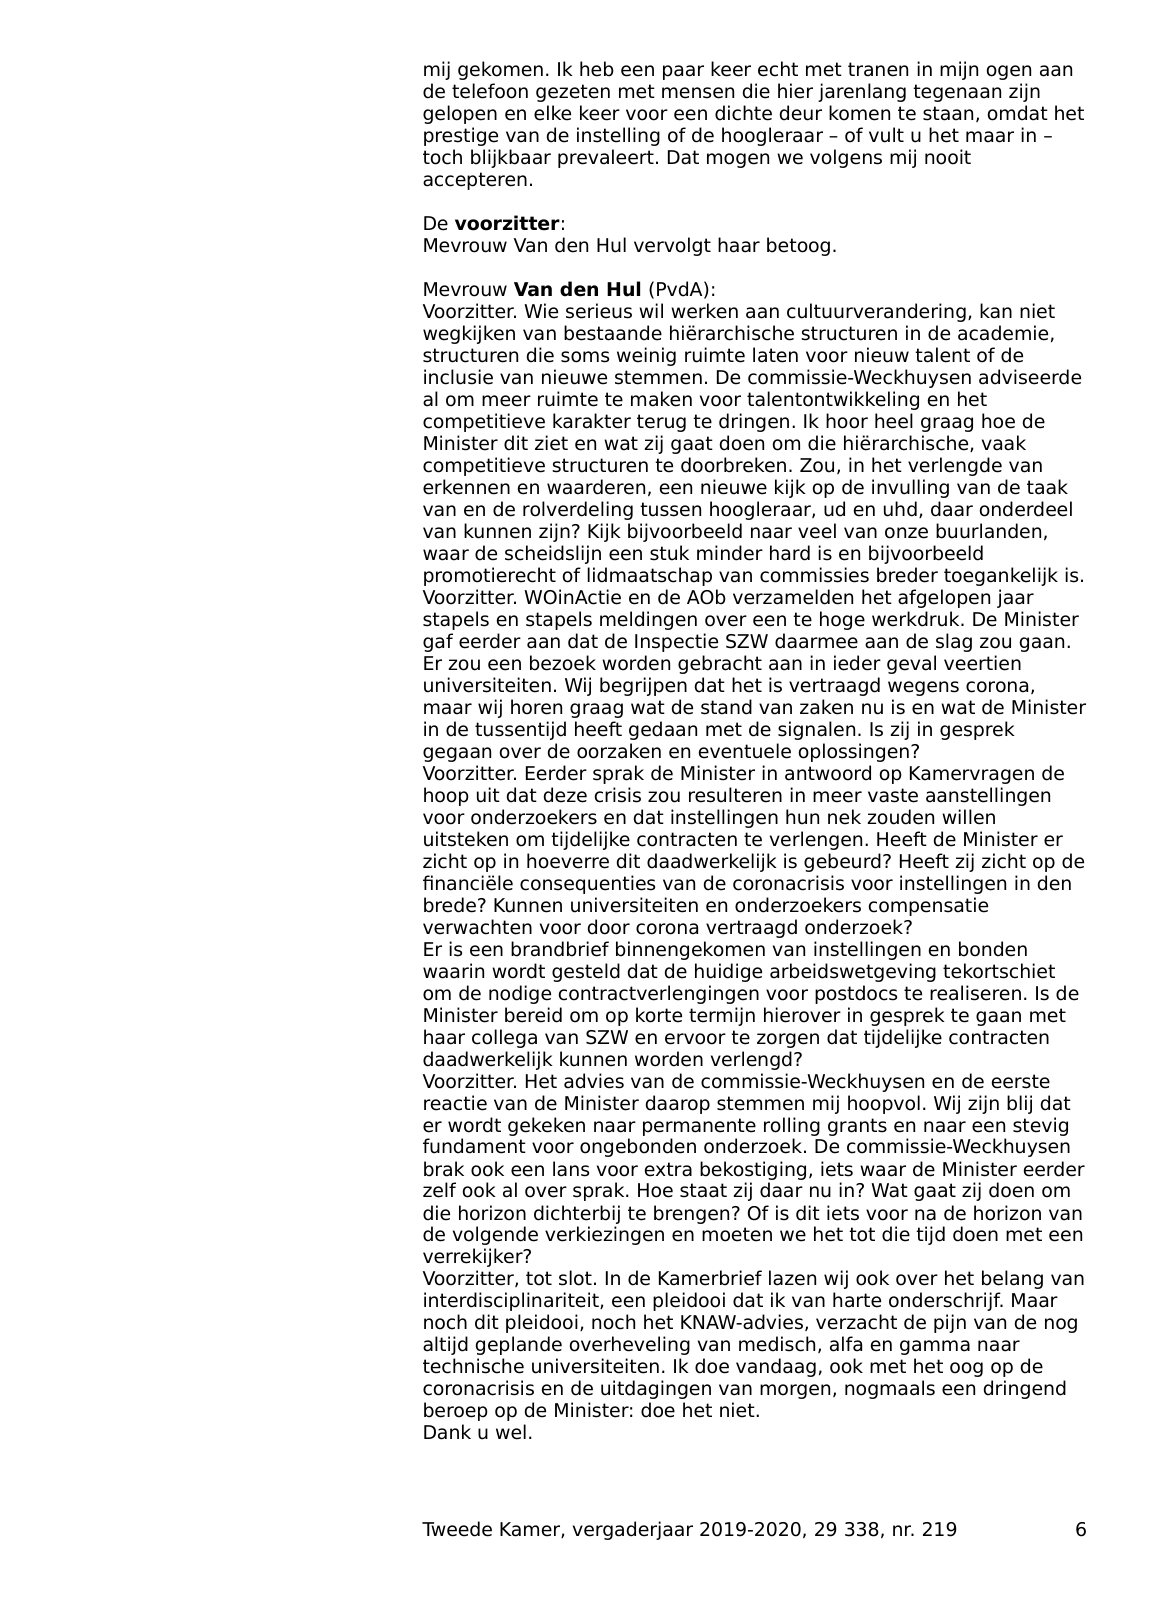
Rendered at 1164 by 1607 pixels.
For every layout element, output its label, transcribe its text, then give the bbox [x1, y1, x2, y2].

text Voorzitter. Het advies van de commissie-Weckhuysen en de eerste reactie van de Minister daarop stemmen mij hoopvol. Wij zijn blij dat er wordt gekeken naar permanente rolling grants en naar een stevig fundament voor ongebonden onderzoek. De commissie-Weckhuysen brak ook een lans voor extra bekostiging, iets waar de Minister eerder zelf ook al over sprak. Hoe staat zij daar nu in? Wat gaat zij doen om die horizon dichterbij te brengen? Of is dit iets voor na de horizon van de volgende verkiezingen en moeten we het tot die tijd doen met een verrekijker? [422, 1071, 1087, 1268]
text Voorzitter. Eerder sprak de Minister in antwoord op Kamervragen de hoop uit dat deze crisis zou resulteren in meer vaste aanstellingen voor onderzoekers en dat instellingen hun nek zouden willen uitsteken om tijdelijke contracten te verlengen. Heeft de Minister er zicht op in hoeverre dit daadwerkelijk is gebeurd? Heeft zij zicht op de financiële consequenties van de coronacrisis voor instellingen in den brede? Kunnen universiteiten en onderzoekers compensatie verwachten voor door corona vertraagd onderzoek? [422, 763, 1087, 939]
text Dank u wel. [422, 1422, 1087, 1444]
text Mevrouw Van den Hul vervolgt haar betoog. [422, 235, 1087, 257]
text Er is een brandbrief binnengekomen van instellingen en bonden waarin wordt gesteld dat de huidige arbeidswetgeving tekortschiet om de nodige contractverlengingen voor postdocs te realiseren. Is de Minister bereid om op korte termijn hierover in gesprek te gaan met haar collega van SZW en ervoor te zorgen dat tijdelijke contracten daadwerkelijk kunnen worden verlengd? [422, 939, 1087, 1071]
text Voorzitter. Wie serieus wil werken aan cultuurverandering, kan niet wegkijken van bestaande hiërarchische structuren in de academie, structuren die soms weinig ruimte laten voor nieuw talent of de inclusie van nieuwe stemmen. De commissie-Weckhuysen adviseerde al om meer ruimte te maken voor talentontwikkeling en het competitieve karakter terug te dringen. Ik hoor heel graag hoe de Minister dit ziet en wat zij gaat doen om die hiërarchische, vaak competitieve structuren te doorbreken. Zou, in het verlengde van erkennen en waarderen, een nieuwe kijk op de invulling van de taak van en de rolverdeling tussen hoogleraar, ud en uhd, daar onderdeel van kunnen zijn? Kijk bijvoorbeeld naar veel van onze buurlanden, waar de scheidslijn een stuk minder hard is en bijvoorbeeld promotierecht of lidmaatschap van commissies breder toegankelijk is. [422, 301, 1087, 587]
text Voorzitter, tot slot. In de Kamerbrief lazen wij ook over het belang van interdisciplinariteit, een pleidooi dat ik van harte onderschrijf. Maar noch dit pleidooi, noch het KNAW-advies, verzacht de pijn van de nog altijd geplande overheveling van medisch, alfa en gamma naar technische universiteiten. Ik doe vandaag, ook met het oog op de coronacrisis en de uitdagingen van morgen, nogmaals een dringend beroep op de Minister: doe het niet. [422, 1268, 1087, 1422]
text De voorzitter: [422, 213, 1087, 235]
text Voorzitter. WOinActie en de AOb verzamelden het afgelopen jaar stapels en stapels meldingen over een te hoge werkdruk. De Minister gaf eerder aan dat de Inspectie SZW daarmee aan de slag zou gaan. Er zou een bezoek worden gebracht aan in ieder geval veertien universiteiten. Wij begrijpen dat het is vertraagd wegens corona, maar wij horen graag wat de stand van zaken nu is en wat de Minister in de tussentijd heeft gedaan met de signalen. Is zij in gesprek gegaan over de oorzaken en eventuele oplossingen? [422, 587, 1087, 763]
text Mevrouw Van den Hul (PvdA): [422, 279, 1087, 301]
text mij gekomen. Ik heb een paar keer echt met tranen in mijn ogen aan de telefoon gezeten met mensen die hier jarenlang tegenaan zijn gelopen en elke keer voor een dichte deur komen te staan, omdat het prestige van de instelling of de hoogleraar – of vult u het maar in – toch blijkbaar prevaleert. Dat mogen we volgens mij nooit accepteren. [422, 59, 1087, 191]
